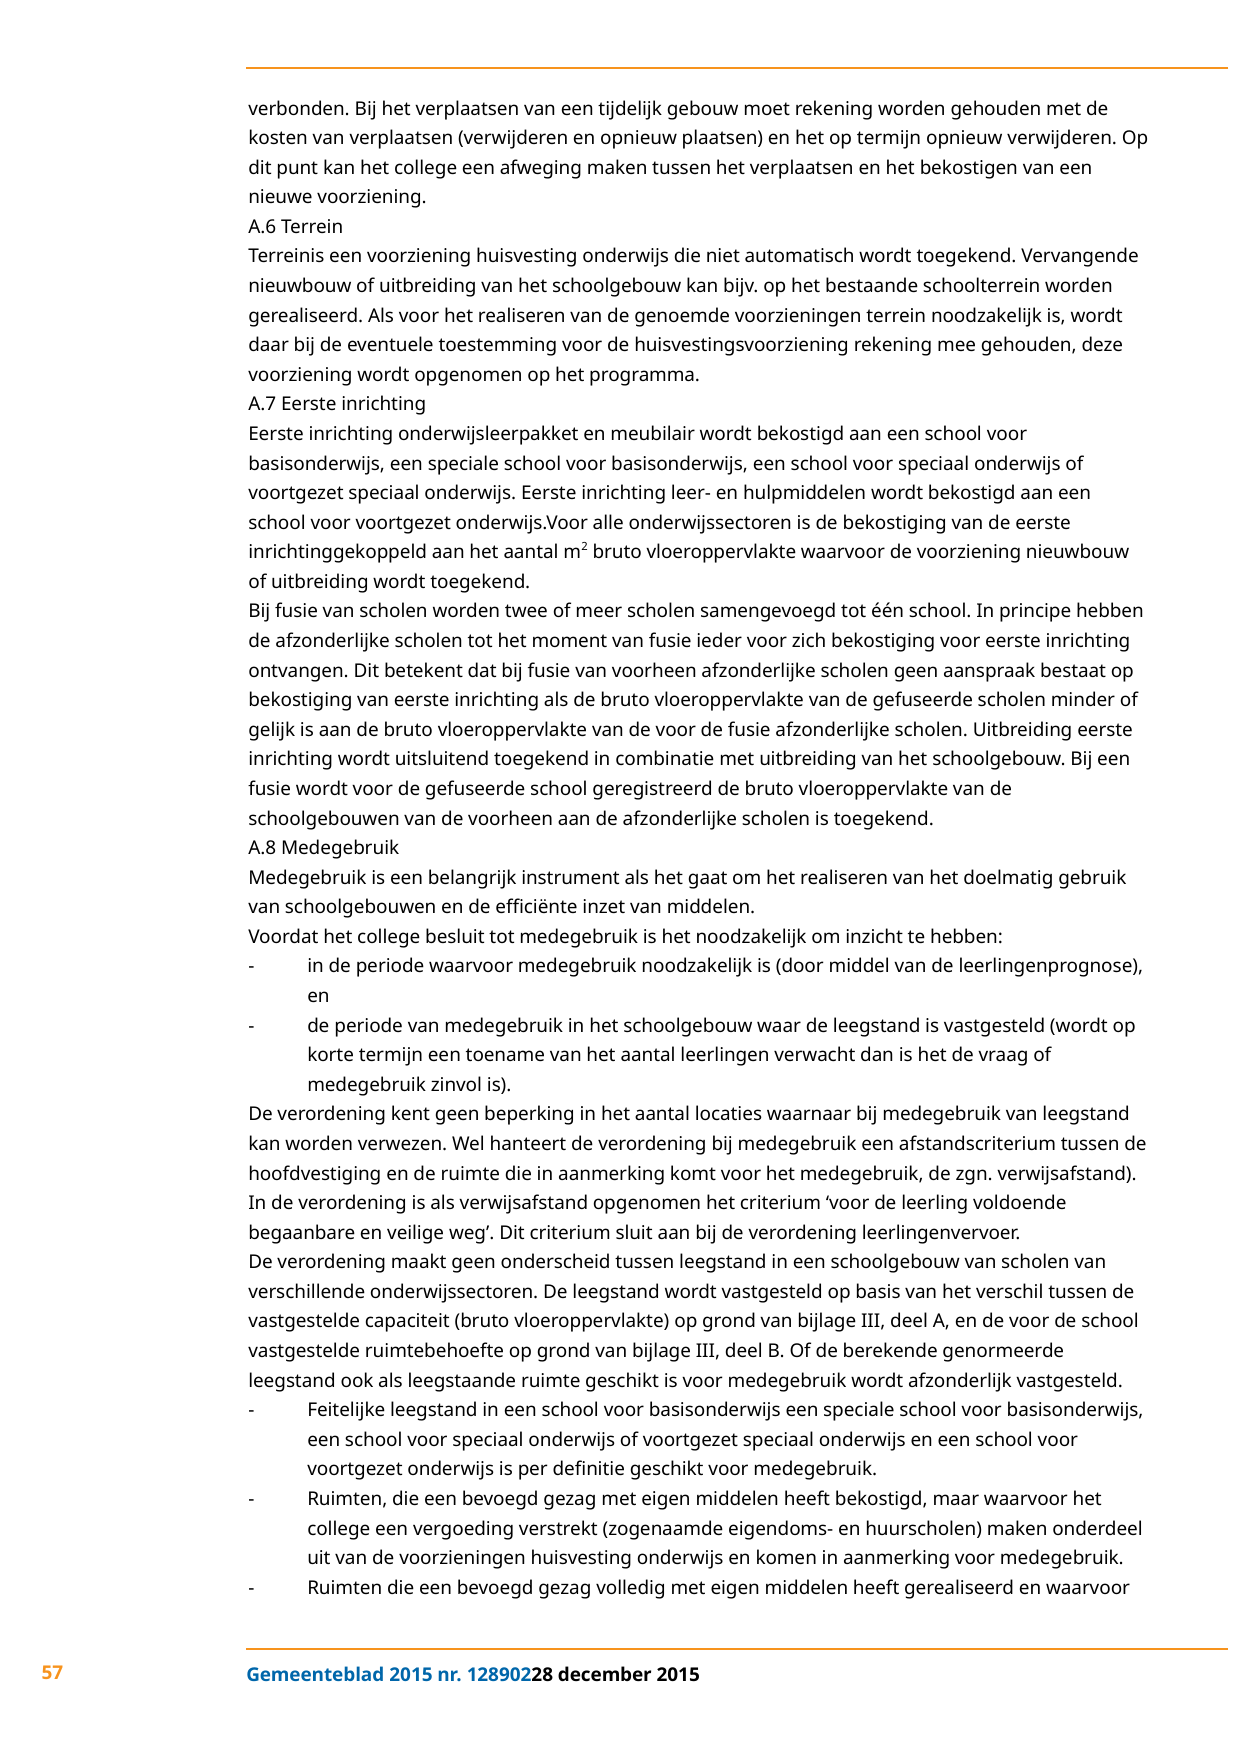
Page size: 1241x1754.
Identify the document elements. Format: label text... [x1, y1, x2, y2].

text Eerste inrichting onderwijsleerpakket en meubilair wordt bekostigd aan een school voor basisonderwijs, een speciale school voor basisonderwijs, een school voor speciaal onderwijs of voortgezet speciaal onderwijs. Eerste inrichting leer- en hulpmiddelen wordt bekostigd aan een school voor voortgezet onderwijs.Voor alle onderwijssectoren is de bekostiging van de eerste inrichtinggekoppeld aan het aantal m2 bruto vloeroppervlakte waarvoor de voorziening nieuwbouw of uitbreiding wordt toegekend. [248, 420, 1152, 594]
text A.7 Eerste inrichting [248, 391, 1152, 416]
list Feitelijke leegstand in een school voor basisonderwijs een speciale school voor basisonderwijs, een school voor speciaal onderwijs of voortgezet speciaal onderwijs en een school voor voortgezet onderwijs is per definitie geschikt voor medegebruik. [248, 1396, 1152, 1481]
text Voordat het college besluit tot medegebruik is het noodzakelijk om inzicht te hebben: [248, 923, 1152, 949]
text verbonden. Bij het verplaatsen van een tijdelijk gebouw moet rekening worden gehouden met de kosten van verplaatsen (verwijderen en opnieuw plaatsen) en het op termijn opnieuw verwijderen. Op dit punt kan het college een afweging maken tussen het verplaatsen en het bekostigen van een nieuwe voorziening. [248, 95, 1152, 209]
text Bij fusie van scholen worden twee of meer scholen samengevoegd tot één school. In principe hebben de afzonderlijke scholen tot het moment van fusie ieder voor zich bekostiging voor eerste inrichting ontvangen. Dit betekent dat bij fusie van voorheen afzonderlijke scholen geen aanspraak bestaat op bekostiging van eerste inrichting als de bruto vloeroppervlakte van de gefuseerde scholen minder of gelijk is aan de bruto vloeroppervlakte van de voor de fusie afzonderlijke scholen. Uitbreiding eerste inrichting wordt uitsluitend toegekend in combinatie met uitbreiding van het schoolgebouw. Bij een fusie wordt voor de gefuseerde school geregistreerd de bruto vloeroppervlakte van de schoolgebouwen van de voorheen aan de afzonderlijke scholen is toegekend. [248, 598, 1152, 831]
text A.6 Terrein [248, 213, 1152, 239]
text Terreinis een voorziening huisvesting onderwijs die niet automatisch wordt toegekend. Vervangende nieuwbouw of uitbreiding van het schoolgebouw kan bijv. op het bestaande schoolterrein worden gerealiseerd. Als voor het realiseren van de genoemde voorzieningen terrein noodzakelijk is, wordt daar bij de eventuele toestemming voor de huisvestingsvoorziening rekening mee gehouden, deze voorziening wordt opgenomen op het programma. [248, 243, 1152, 387]
picture [41, 47, 231, 172]
text A.8 Medegebruik [248, 834, 1152, 860]
list Ruimten, die een bevoegd gezag met eigen middelen heeft bekostigd, maar waarvoor het college een vergoeding verstrekt (zogenaamde eigendoms- en huurscholen) maken onderdeel uit van de voorzieningen huisvesting onderwijs en komen in aanmerking voor medegebruik. [248, 1485, 1152, 1570]
text De verordening maakt geen onderscheid tussen leegstand in een schoolgebouw van scholen van verschillende onderwijssectoren. De leegstand wordt vastgesteld op basis van het verschil tussen de vastgestelde capaciteit (bruto vloeroppervlakte) op grond van bijlage III, deel A, en de voor de school vastgestelde ruimtebehoefte op grond van bijlage III, deel B. Of de berekende genormeerde leegstand ook als leegstaande ruimte geschikt is voor medegebruik wordt afzonderlijk vastgesteld. [248, 1248, 1152, 1393]
text Medegebruik is een belangrijk instrument als het gaat om het realiseren van het doelmatig gebruik van schoolgebouwen en de efficiënte inzet van middelen. [248, 864, 1152, 919]
list de periode van medegebruik in het schoolgebouw waar de leegstand is vastgesteld (wordt op korte termijn een toename van het aantal leerlingen verwacht dan is het de vraag of medegebruik zinvol is). [248, 1012, 1152, 1097]
list Ruimten die een bevoegd gezag volledig met eigen middelen heeft gerealiseerd en waarvoor [248, 1574, 1152, 1600]
list in de periode waarvoor medegebruik noodzakelijk is (door middel van de leerlingenprognose), en [248, 953, 1152, 1008]
text De verordening kent geen beperking in het aantal locaties waarnaar bij medegebruik van leegstand kan worden verwezen. Wel hanteert de verordening bij medegebruik een afstandscriterium tussen de hoofdvestiging en de ruimte die in aanmerking komt voor het medegebruik, de zgn. verwijsafstand). In de verordening is als verwijsafstand opgenomen het criterium ‘voor de leerling voldoende begaanbare en veilige weg’. Dit criterium sluit aan bij de verordening leerlingenvervoer. [248, 1101, 1152, 1245]
